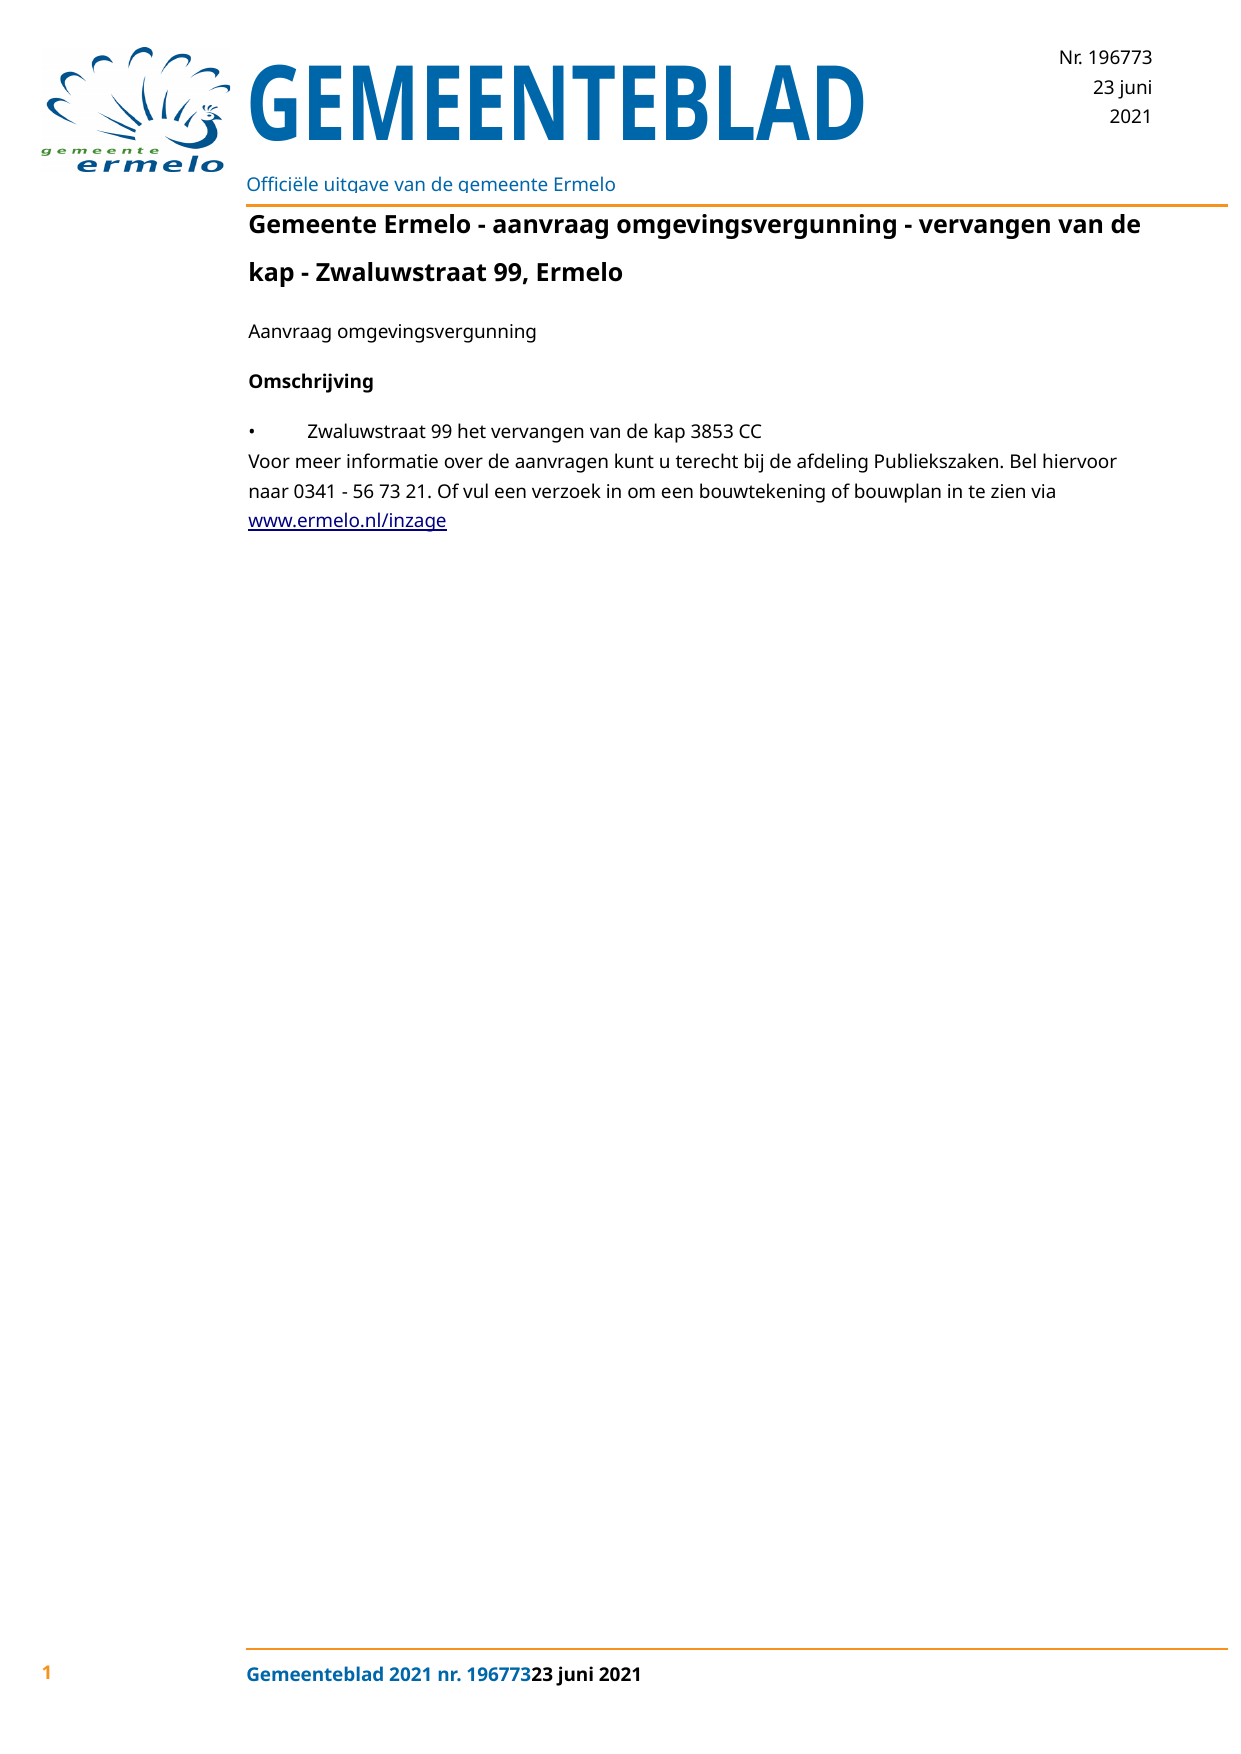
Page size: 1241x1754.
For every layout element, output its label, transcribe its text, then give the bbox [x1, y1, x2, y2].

text Gemeente Ermelo - aanvraag omgevingsvergunning - vervangen van de kap - Zwaluwstraat 99, Ermelo [248, 207, 1152, 288]
list Zwaluwstraat 99 het vervangen van de kap 3853 CC [248, 419, 1152, 444]
text Voor meer informatie over de aanvragen kunt u terecht bij de afdeling Publiekszaken. Bel hiervoor naar 0341 - 56 73 21. Of vul een verzoek in om een bouwtekening of bouwplan in te zien via www.ermelo.nl/inzage [248, 448, 1152, 533]
picture [41, 47, 231, 172]
text Omschrijving [248, 368, 1152, 394]
text Aanvraag omgevingsvergunning [248, 318, 1152, 344]
